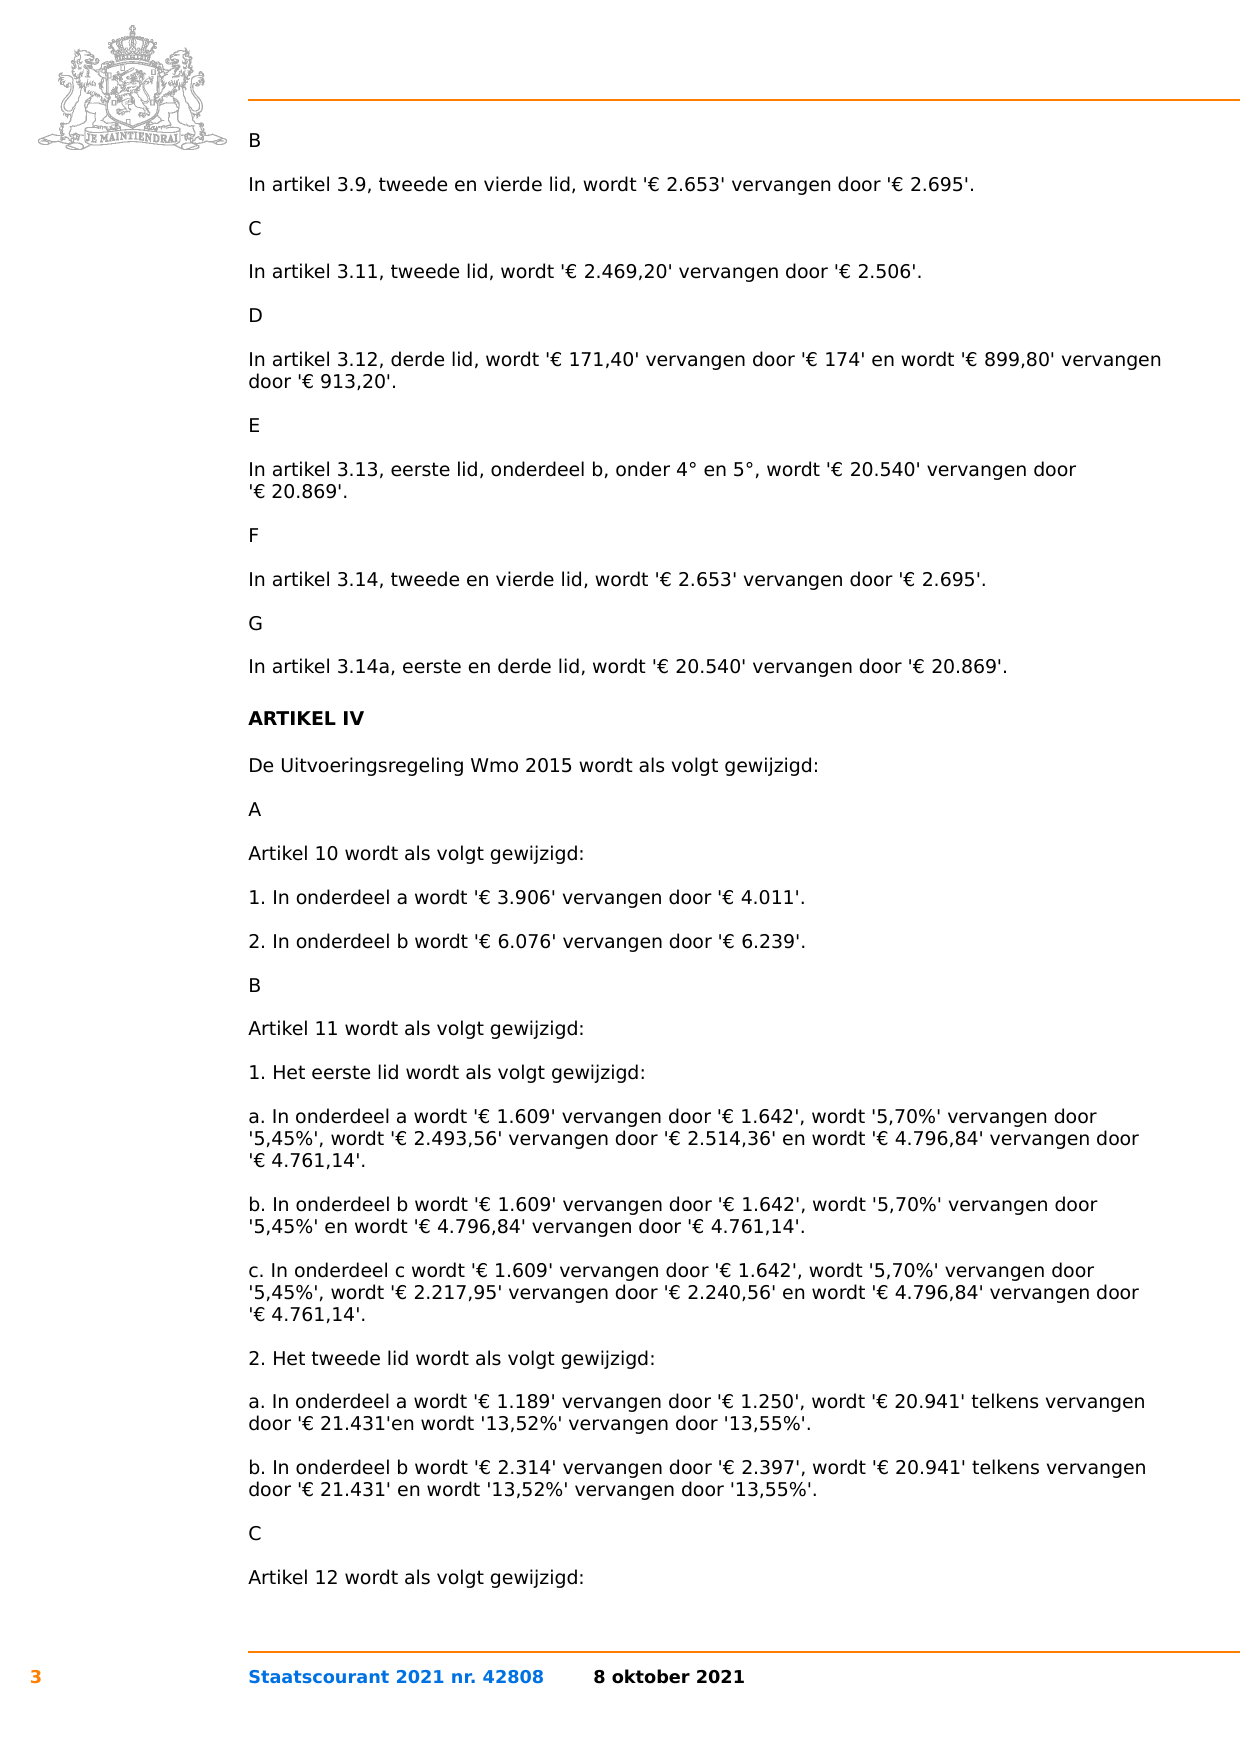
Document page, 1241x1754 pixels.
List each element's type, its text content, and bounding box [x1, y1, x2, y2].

text C [248, 218, 1163, 239]
text c. In onderdeel c wordt '€ 1.609' vervangen door '€ 1.642', wordt '5,70%' vervangen door '5,45%', wordt '€ 2.217,95' vervangen door '€ 2.240,56' en wordt '€ 4.796,84' vervangen door '€ 4.761,14'. [248, 1260, 1163, 1326]
picture [38, 25, 227, 150]
text Artikel 11 wordt als volgt gewijzigd: [248, 1018, 1163, 1040]
text 2. In onderdeel b wordt '€ 6.076' vervangen door '€ 6.239'. [248, 931, 1163, 953]
text G [248, 612, 1163, 634]
text In artikel 3.13, eerste lid, onderdeel b, onder 4° en 5°, wordt '€ 20.540' vervangen door '€ 20.869'. [248, 459, 1163, 503]
text In artikel 3.14a, eerste en derde lid, wordt '€ 20.540' vervangen door '€ 20.869'. [248, 656, 1163, 678]
text In artikel 3.9, tweede en vierde lid, wordt '€ 2.653' vervangen door '€ 2.695'. [248, 174, 1163, 196]
text b. In onderdeel b wordt '€ 2.314' vervangen door '€ 2.397', wordt '€ 20.941' telkens vervangen door '€ 21.431' en wordt '13,52%' vervangen door '13,55%'. [248, 1457, 1163, 1501]
text a. In onderdeel a wordt '€ 1.609' vervangen door '€ 1.642', wordt '5,70%' vervangen door '5,45%', wordt '€ 2.493,56' vervangen door '€ 2.514,36' en wordt '€ 4.796,84' vervangen door '€ 4.761,14'. [248, 1106, 1163, 1172]
text 1. Het eerste lid wordt als volgt gewijzigd: [248, 1062, 1163, 1084]
text C [248, 1523, 1163, 1545]
text B [248, 130, 1163, 152]
text In artikel 3.14, tweede en vierde lid, wordt '€ 2.653' vervangen door '€ 2.695'. [248, 568, 1163, 591]
text B [248, 974, 1163, 996]
text a. In onderdeel a wordt '€ 1.189' vervangen door '€ 1.250', wordt '€ 20.941' telkens vervangen door '€ 21.431'en wordt '13,52%' vervangen door '13,55%'. [248, 1391, 1163, 1435]
text In artikel 3.12, derde lid, wordt '€ 171,40' vervangen door '€ 174' en wordt '€ 899,80' vervangen door '€ 913,20'. [248, 349, 1163, 393]
text F [248, 525, 1163, 547]
subtitle ARTIKEL IV [248, 708, 1163, 730]
text D [248, 305, 1163, 327]
text Artikel 12 wordt als volgt gewijzigd: [248, 1567, 1163, 1589]
text E [248, 415, 1163, 437]
text 1. In onderdeel a wordt '€ 3.906' vervangen door '€ 4.011'. [248, 887, 1163, 909]
text De Uitvoeringsregeling Wmo 2015 wordt als volgt gewijzigd: [248, 755, 1163, 777]
text In artikel 3.11, tweede lid, wordt '€ 2.469,20' vervangen door '€ 2.506'. [248, 261, 1163, 283]
text A [248, 799, 1163, 821]
text 2. Het tweede lid wordt als volgt gewijzigd: [248, 1347, 1163, 1369]
text Artikel 10 wordt als volgt gewijzigd: [248, 843, 1163, 865]
text b. In onderdeel b wordt '€ 1.609' vervangen door '€ 1.642', wordt '5,70%' vervangen door '5,45%' en wordt '€ 4.796,84' vervangen door '€ 4.761,14'. [248, 1194, 1163, 1238]
